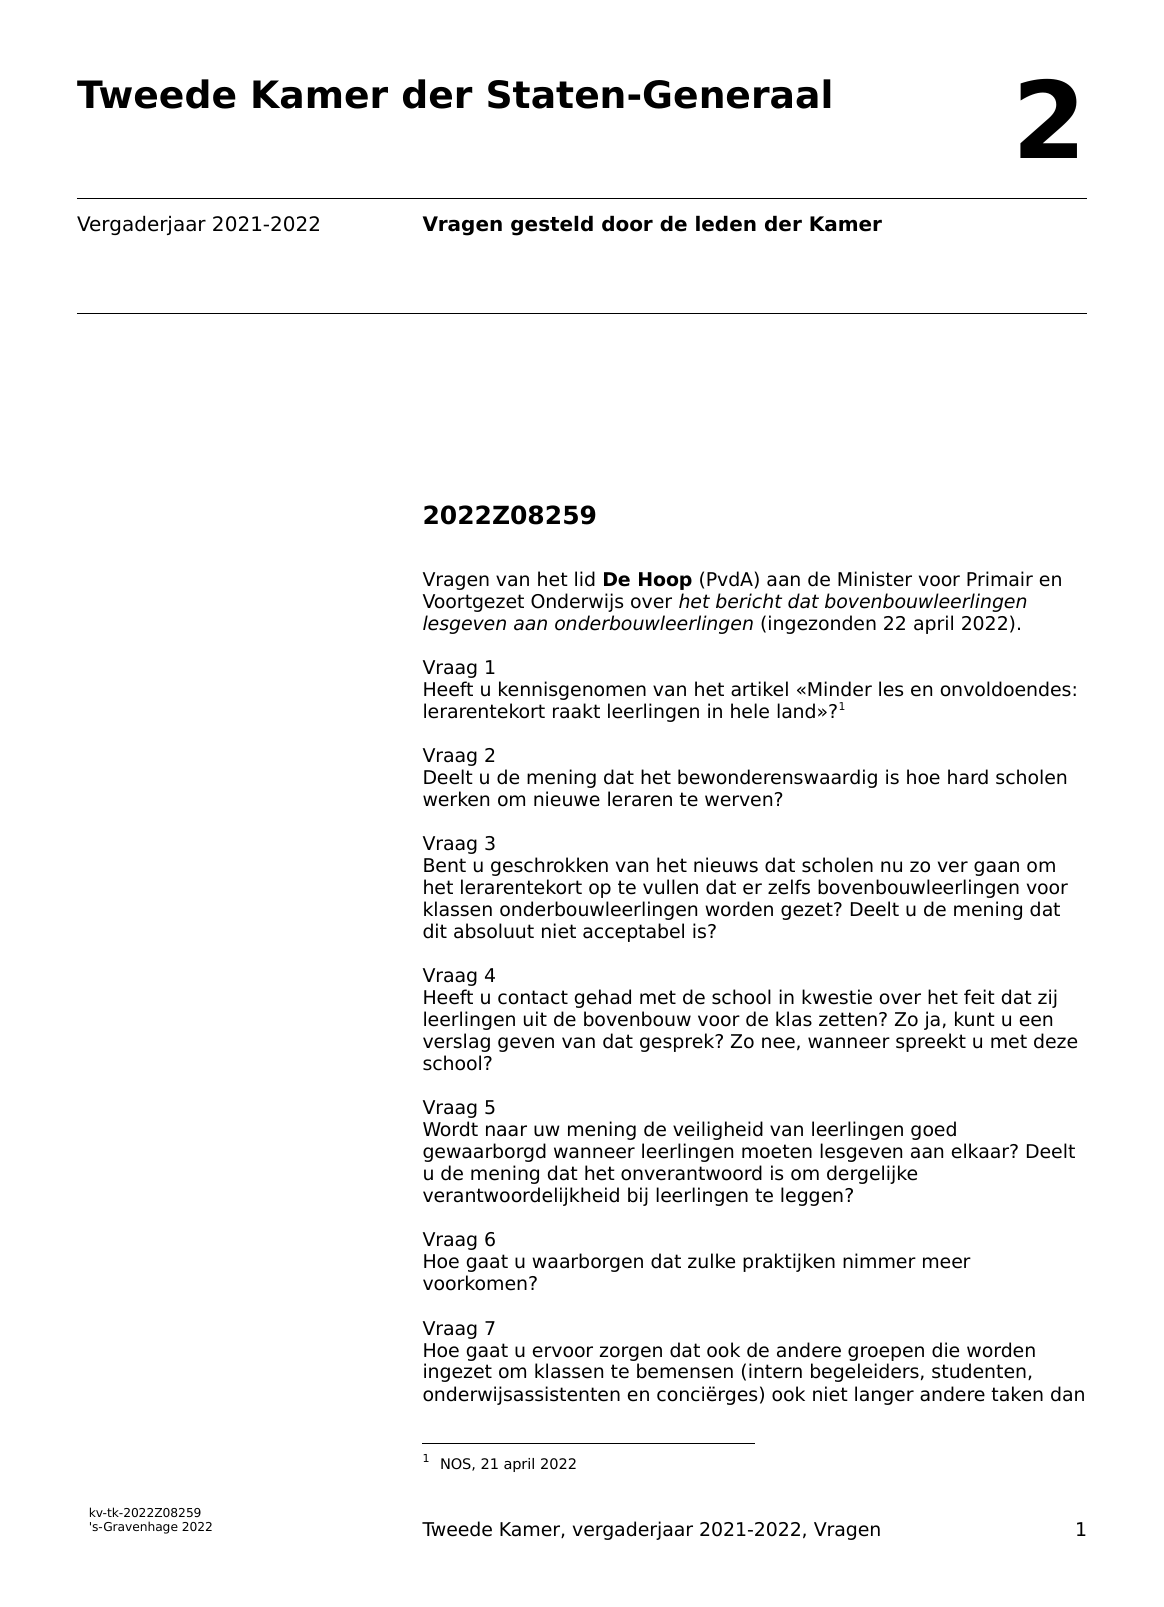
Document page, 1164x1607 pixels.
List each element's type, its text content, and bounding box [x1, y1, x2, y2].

text Vraag 3 [422, 833, 1087, 855]
text Vraag 7 [422, 1317, 1087, 1339]
text kv-tk-2022Z08259 [88, 1506, 323, 1520]
text Vraag 2 [422, 745, 1087, 767]
table_cell Vergaderjaar 2021-2022 [77, 199, 422, 313]
text Heeft u kennisgenomen van het artikel «Minder les en onvoldoendes: lerarentekort raakt leerlingen in hele land»? [422, 679, 1087, 723]
text NOS, 21 april 2022 [422, 1452, 1087, 1474]
table_header 2 [886, 59, 1087, 198]
text 2022Z08259 [422, 501, 1087, 531]
text Heeft u contact gehad met de school in kwestie over het feit dat zij leerlingen uit de bovenbouw voor de klas zetten? Zo ja, kunt u een verslag geven van dat gesprek? Zo nee, wanneer spreekt u met deze school? [422, 987, 1087, 1075]
text Vraag 6 [422, 1229, 1087, 1251]
text Vragen van het lid De Hoop (PvdA) aan de Minister voor Primair en Voortgezet Onderwijs over het bericht dat bovenbouwleerlingen lesgeven aan onderbouwleerlingen (ingezonden 22 april 2022). [422, 569, 1087, 635]
text 's-Gravenhage 2022 [88, 1520, 323, 1534]
text Deelt u de mening dat het bewonderenswaardig is hoe hard scholen werken om nieuwe leraren te werven? [422, 767, 1087, 811]
text Bent u geschrokken van het nieuws dat scholen nu zo ver gaan om het lerarentekort op te vullen dat er zelfs bovenbouwleerlingen voor klassen onderbouwleerlingen worden gezet? Deelt u de mening dat dit absoluut niet acceptabel is? [422, 855, 1087, 943]
text Wordt naar uw mening de veiligheid van leerlingen goed gewaarborgd wanneer leerlingen moeten lesgeven aan elkaar? Deelt u de mening dat het onverantwoord is om dergelijke verantwoordelijkheid bij leerlingen te leggen? [422, 1119, 1087, 1207]
text Hoe gaat u ervoor zorgen dat ook de andere groepen die worden ingezet om klassen te bemensen (intern begeleiders, studenten, onderwijsassistenten en conciërges) ook niet langer andere taken dan [422, 1339, 1087, 1405]
text Vraag 1 [422, 657, 1087, 679]
table_header Tweede Kamer der Staten-Generaal [77, 59, 886, 198]
text Vraag 5 [422, 1097, 1087, 1119]
table_cell Vragen gesteld door de leden der Kamer [422, 199, 1087, 313]
text Vraag 4 [422, 965, 1087, 987]
text Hoe gaat u waarborgen dat zulke praktijken nimmer meer voorkomen? [422, 1251, 1087, 1295]
